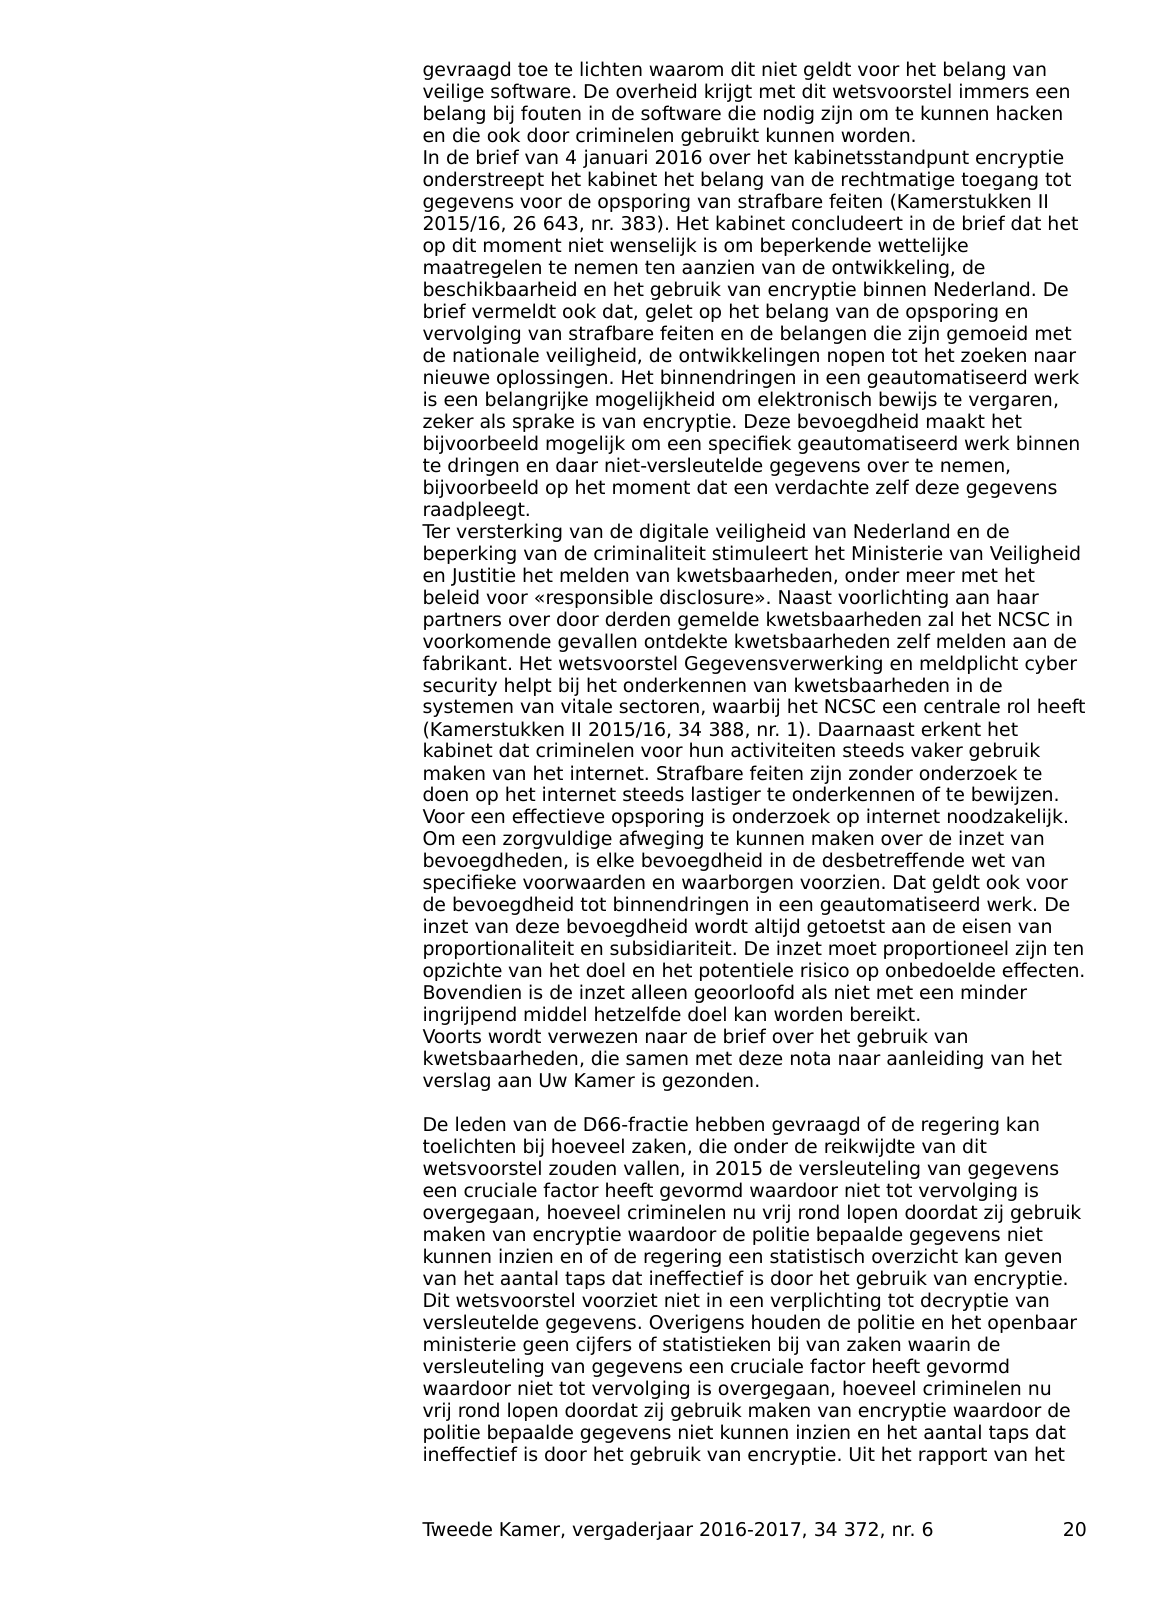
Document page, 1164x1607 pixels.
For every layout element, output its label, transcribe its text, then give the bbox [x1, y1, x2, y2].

text In de brief van 4 januari 2016 over het kabinetsstandpunt encryptie onderstreept het kabinet het belang van de rechtmatige toegang tot gegevens voor de opsporing van strafbare feiten (Kamerstukken II 2015/16, 26 643, nr. 383). Het kabinet concludeert in de brief dat het op dit moment niet wenselijk is om beperkende wettelijke maatregelen te nemen ten aanzien van de ontwikkeling, de beschikbaarheid en het gebruik van encryptie binnen Nederland. De brief vermeldt ook dat, gelet op het belang van de opsporing en vervolging van strafbare feiten en de belangen die zijn gemoeid met de nationale veiligheid, de ontwikkelingen nopen tot het zoeken naar nieuwe oplossingen. Het binnendringen in een geautomatiseerd werk is een belangrijke mogelijkheid om elektronisch bewijs te vergaren, zeker als sprake is van encryptie. Deze bevoegdheid maakt het bijvoorbeeld mogelijk om een specifiek geautomatiseerd werk binnen te dringen en daar niet-versleutelde gegevens over te nemen, bijvoorbeeld op het moment dat een verdachte zelf deze gegevens raadpleegt. [422, 147, 1087, 521]
text gevraagd toe te lichten waarom dit niet geldt voor het belang van veilige software. De overheid krijgt met dit wetsvoorstel immers een belang bij fouten in de software die nodig zijn om te kunnen hacken en die ook door criminelen gebruikt kunnen worden. [422, 59, 1087, 147]
text Dit wetsvoorstel voorziet niet in een verplichting tot decryptie van versleutelde gegevens. Overigens houden de politie en het openbaar ministerie geen cijfers of statistieken bij van zaken waarin de versleuteling van gegevens een cruciale factor heeft gevormd waardoor niet tot vervolging is overgegaan, hoeveel criminelen nu vrij rond lopen doordat zij gebruik maken van encryptie waardoor de politie bepaalde gegevens niet kunnen inzien en het aantal taps dat ineffectief is door het gebruik van encryptie. Uit het rapport van het [422, 1290, 1087, 1466]
text Ter versterking van de digitale veiligheid van Nederland en de beperking van de criminaliteit stimuleert het Ministerie van Veiligheid en Justitie het melden van kwetsbaarheden, onder meer met het beleid voor «responsible disclosure». Naast voorlichting aan haar partners over door derden gemelde kwetsbaarheden zal het NCSC in voorkomende gevallen ontdekte kwetsbaarheden zelf melden aan de fabrikant. Het wetsvoorstel Gegevensverwerking en meldplicht cyber security helpt bij het onderkennen van kwetsbaarheden in de systemen van vitale sectoren, waarbij het NCSC een centrale rol heeft (Kamerstukken II 2015/16, 34 388, nr. 1). Daarnaast erkent het kabinet dat criminelen voor hun activiteiten steeds vaker gebruik maken van het internet. Strafbare feiten zijn zonder onderzoek te doen op het internet steeds lastiger te onderkennen of te bewijzen. Voor een effectieve opsporing is onderzoek op internet noodzakelijk. Om een zorgvuldige afweging te kunnen maken over de inzet van bevoegdheden, is elke bevoegdheid in de desbetreffende wet van specifieke voorwaarden en waarborgen voorzien. Dat geldt ook voor de bevoegdheid tot binnendringen in een geautomatiseerd werk. De inzet van deze bevoegdheid wordt altijd getoetst aan de eisen van proportionaliteit en subsidiariteit. De inzet moet proportioneel zijn ten opzichte van het doel en het potentiele risico op onbedoelde effecten. Bovendien is de inzet alleen geoorloofd als niet met een minder ingrijpend middel hetzelfde doel kan worden bereikt. [422, 521, 1087, 1026]
text Voorts wordt verwezen naar de brief over het gebruik van kwetsbaarheden, die samen met deze nota naar aanleiding van het verslag aan Uw Kamer is gezonden. [422, 1026, 1087, 1092]
text De leden van de D66-fractie hebben gevraagd of de regering kan toelichten bij hoeveel zaken, die onder de reikwijdte van dit wetsvoorstel zouden vallen, in 2015 de versleuteling van gegevens een cruciale factor heeft gevormd waardoor niet tot vervolging is overgegaan, hoeveel criminelen nu vrij rond lopen doordat zij gebruik maken van encryptie waardoor de politie bepaalde gegevens niet kunnen inzien en of de regering een statistisch overzicht kan geven van het aantal taps dat ineffectief is door het gebruik van encryptie. [422, 1114, 1087, 1290]
